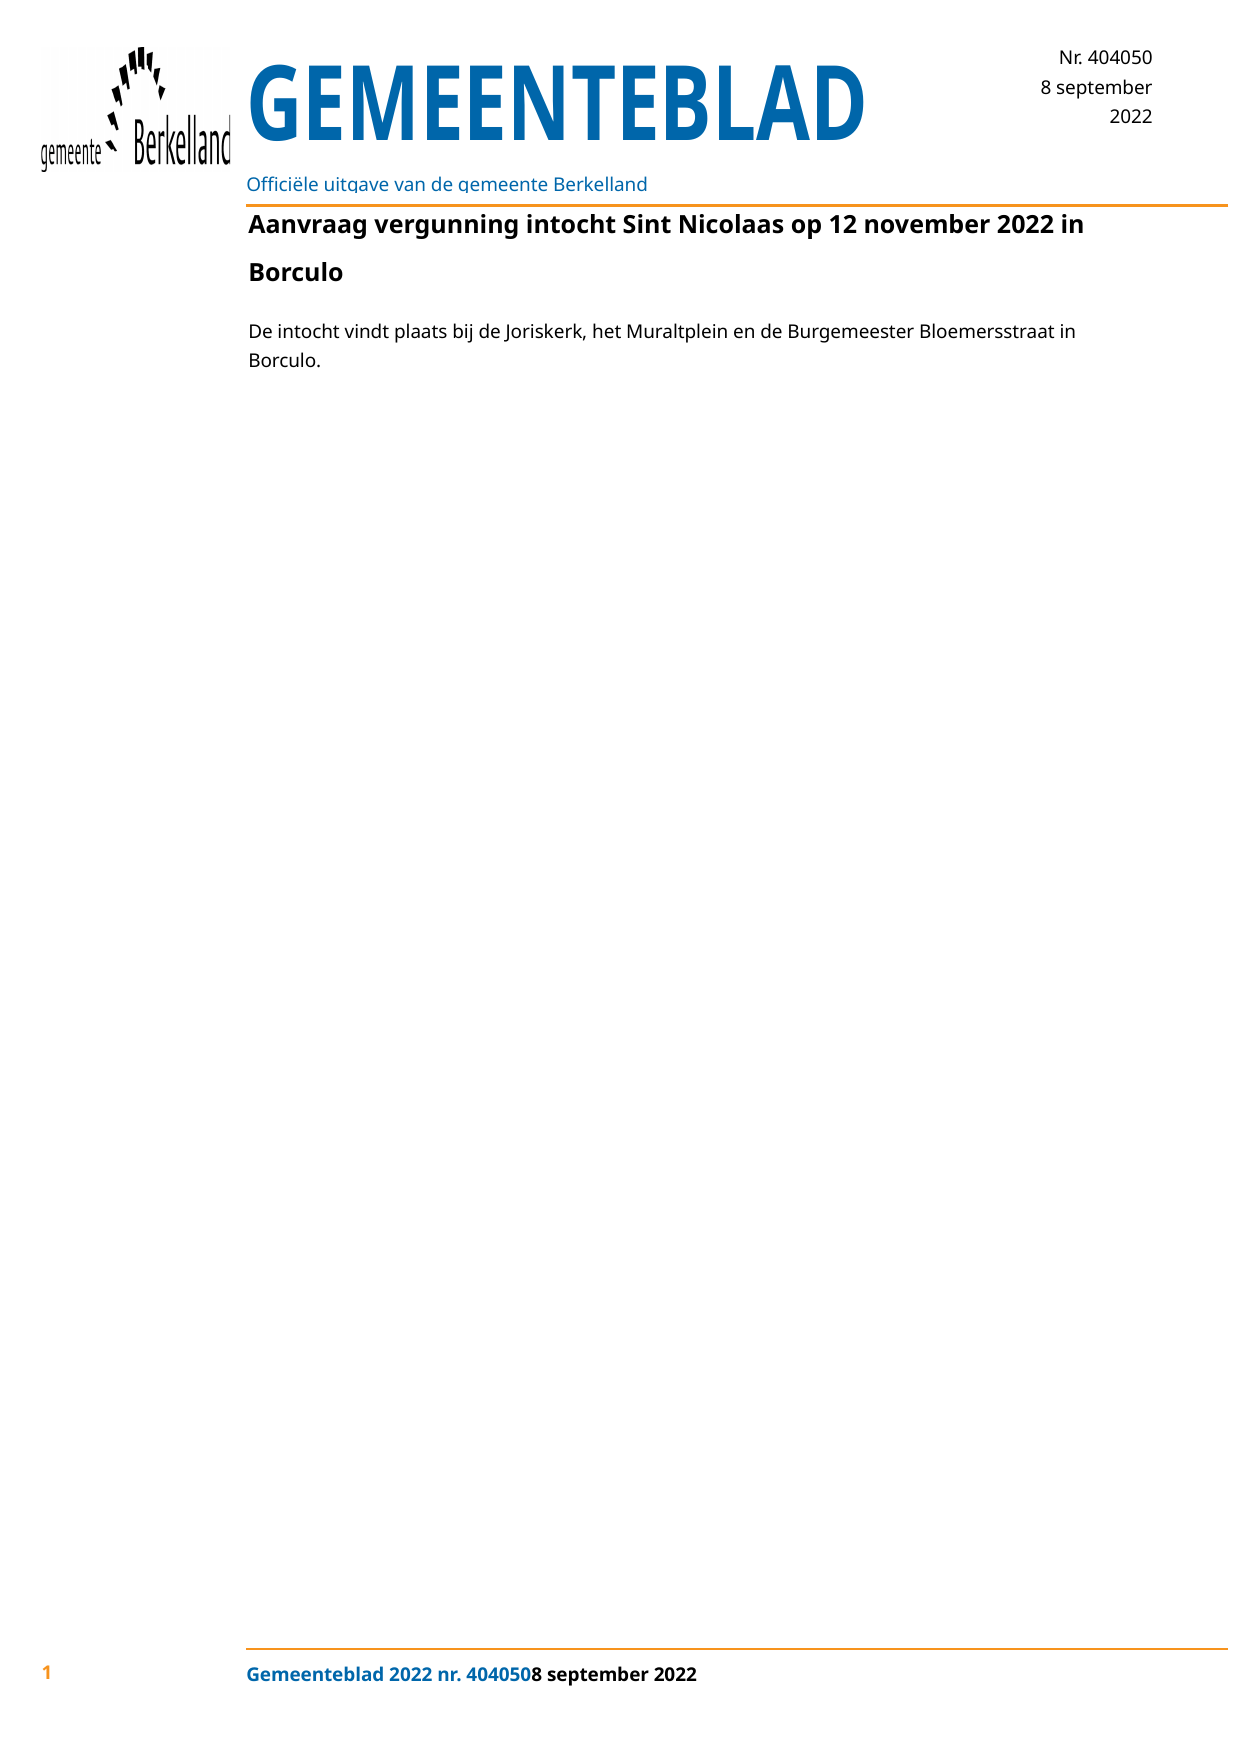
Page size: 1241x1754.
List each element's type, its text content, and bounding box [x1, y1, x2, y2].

picture [41, 47, 231, 172]
text De intocht vindt plaats bij de Joriskerk, het Muraltplein en de Burgemeester Bloemersstraat in Borculo. [248, 318, 1152, 373]
text Aanvraag vergunning intocht Sint Nicolaas op 12 november 2022 in Borculo [248, 207, 1152, 288]
